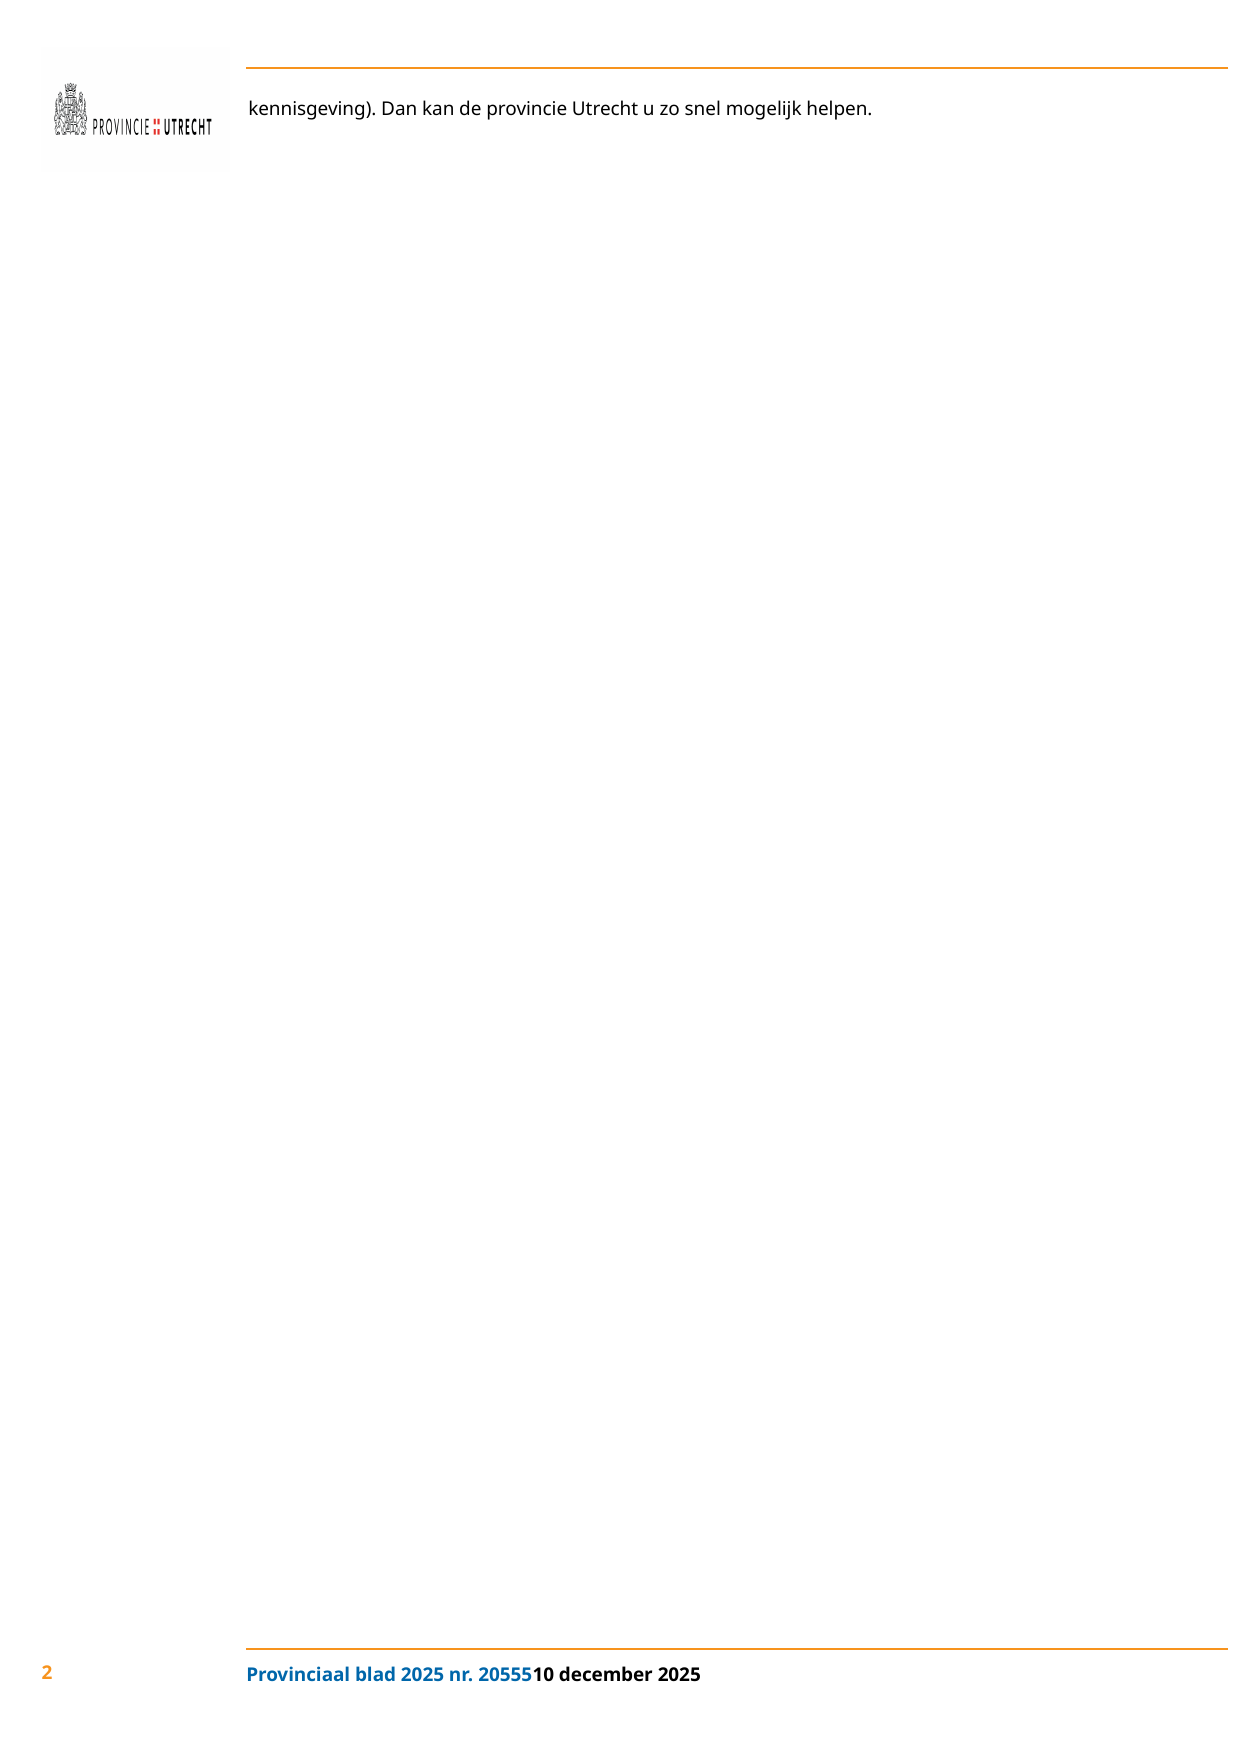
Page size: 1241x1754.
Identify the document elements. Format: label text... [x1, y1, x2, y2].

text kennisgeving). Dan kan de provincie Utrecht u zo snel mogelijk helpen. [248, 95, 1152, 121]
picture [41, 47, 231, 172]
